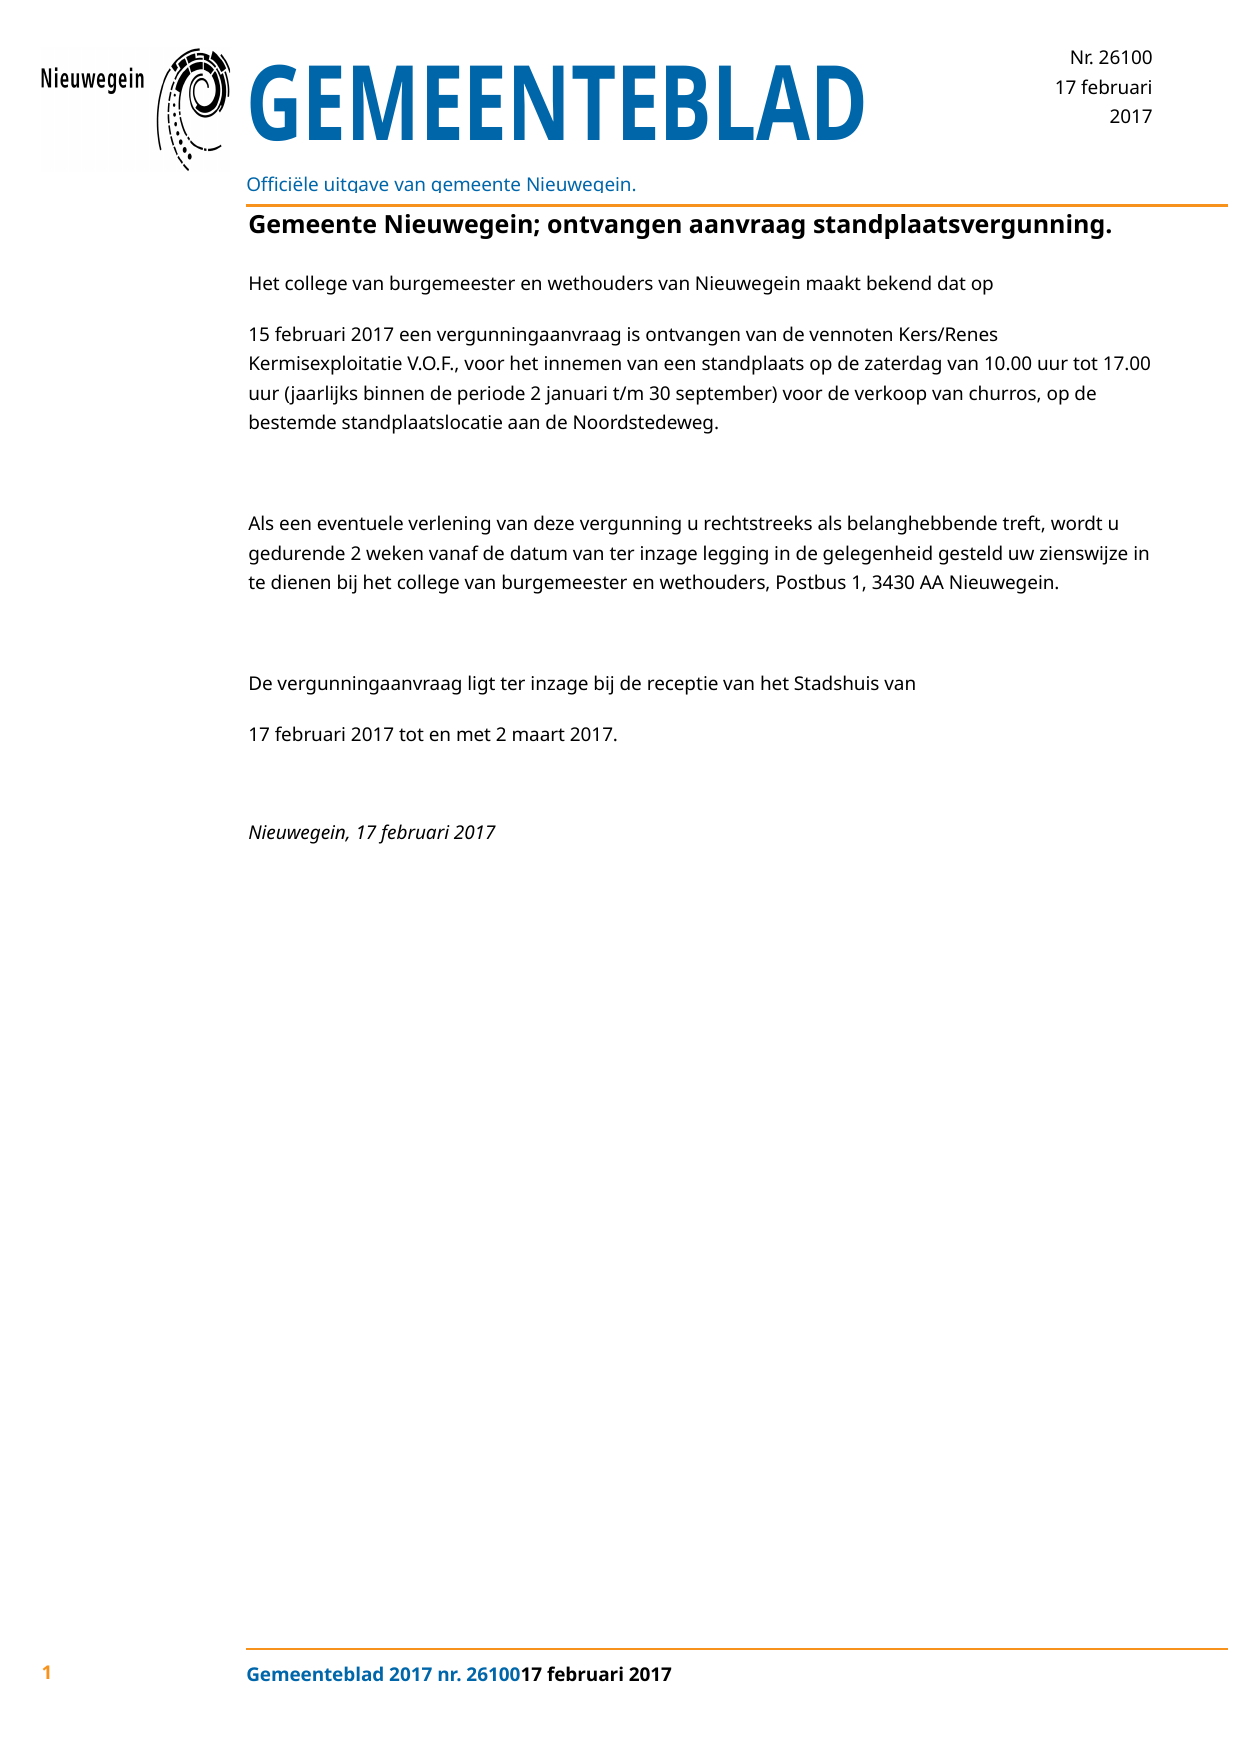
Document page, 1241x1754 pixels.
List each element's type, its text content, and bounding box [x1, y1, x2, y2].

picture [41, 47, 231, 172]
text 15 februari 2017 een vergunningaanvraag is ontvangen van de vennoten Kers/Renes Kermisexploitatie V.O.F., voor het innemen van een standplaats op de zaterdag van 10.00 uur tot 17.00 uur (jaarlijks binnen de periode 2 januari t/m 30 september) voor de verkoop van churros, op de bestemde standplaatslocatie aan de Noordstedeweg. [248, 321, 1152, 435]
text De vergunningaanvraag ligt ter inzage bij de receptie van het Stadshuis van [248, 670, 1152, 696]
text Het college van burgemeester en wethouders van Nieuwegein maakt bekend dat op [248, 270, 1152, 296]
text 17 februari 2017 tot en met 2 maart 2017. [248, 721, 1152, 746]
text Nieuwegein, 17 februari 2017 [248, 819, 1152, 845]
text Gemeente Nieuwegein; ontvangen aanvraag standplaatsvergunning. [248, 207, 1152, 241]
text Als een eventuele verlening van deze vergunning u rechtstreeks als belanghebbende treft, wordt u gedurende 2 weken vanaf de datum van ter inzage legging in de gelegenheid gesteld uw zienswijze in te dienen bij het college van burgemeester en wethouders, Postbus 1, 3430 AA Nieuwegein. [248, 510, 1152, 595]
